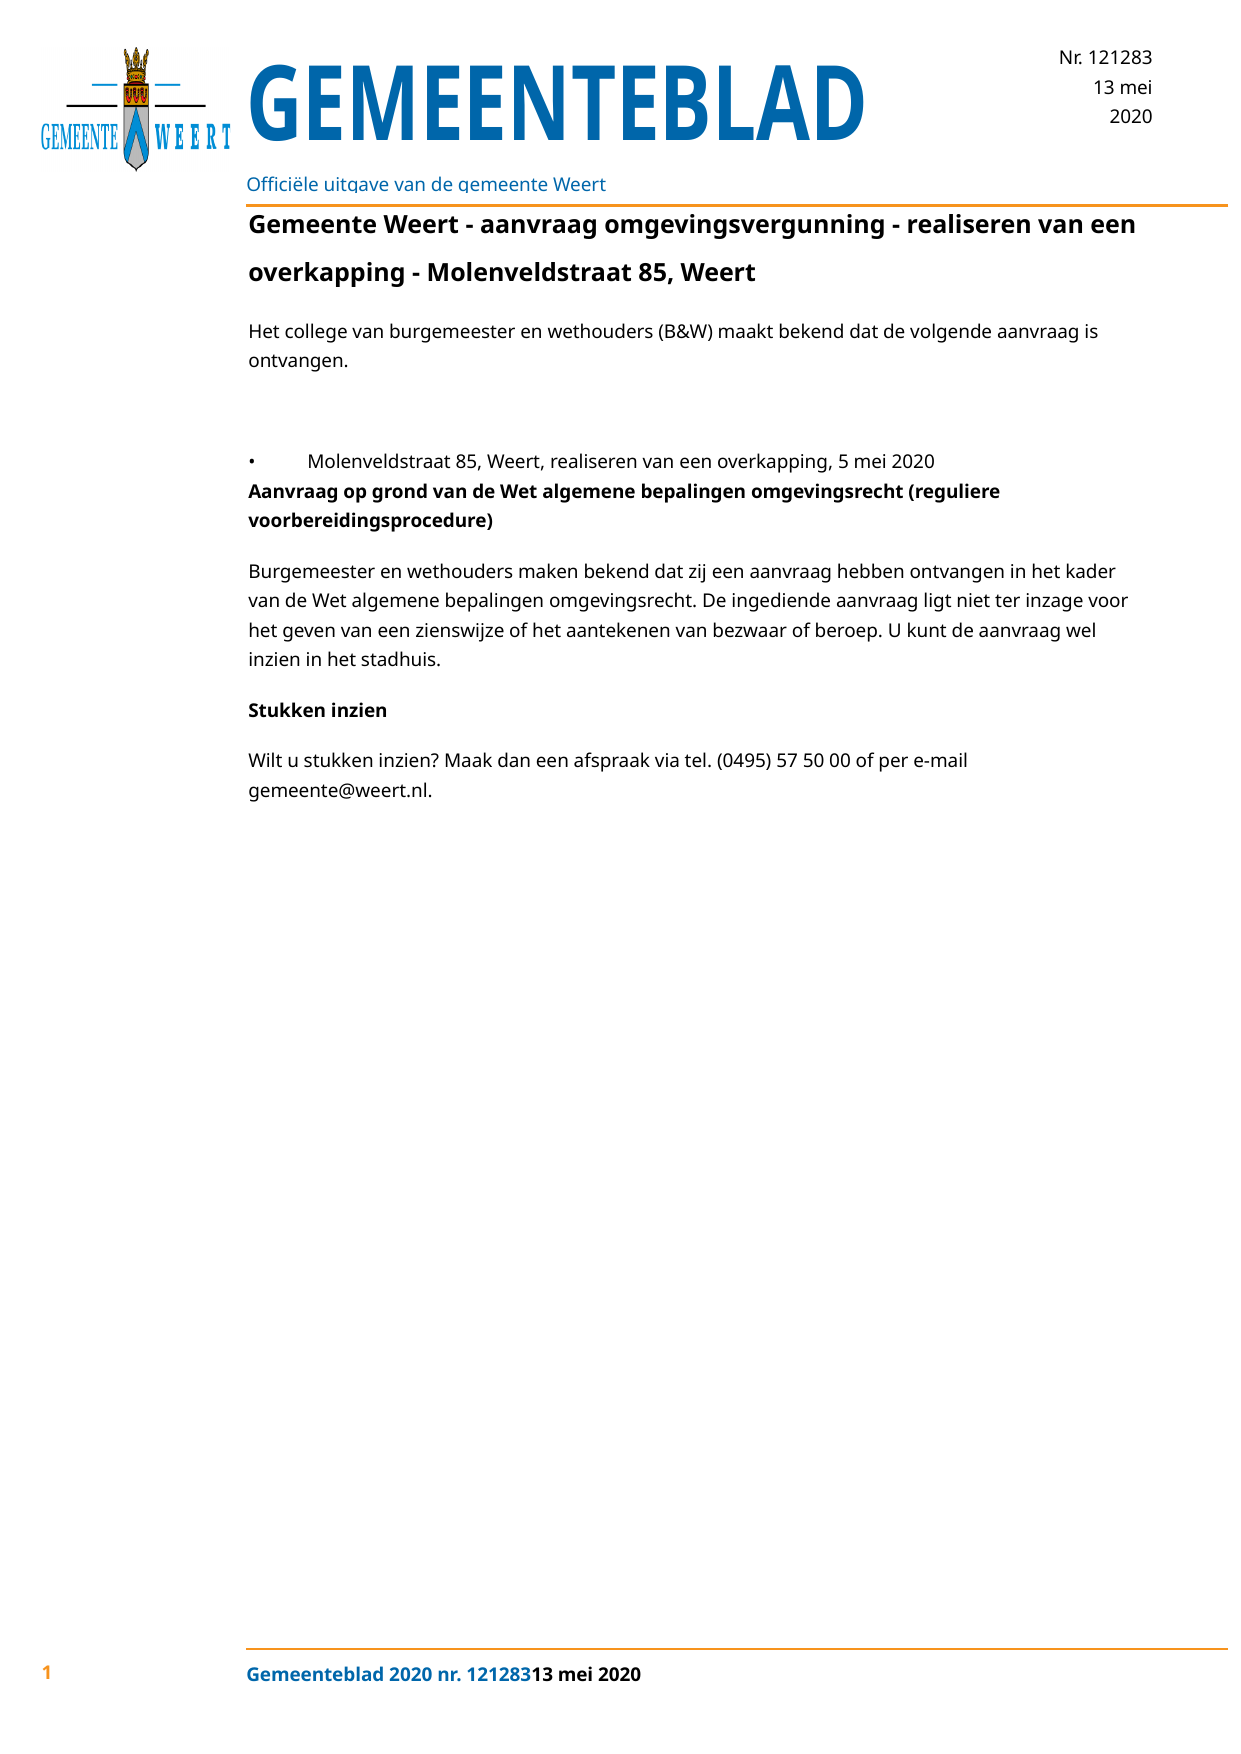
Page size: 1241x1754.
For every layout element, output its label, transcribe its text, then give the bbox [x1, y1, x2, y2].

text Aanvraag op grond van de Wet algemene bepalingen omgevingsrecht (reguliere voorbereidingsprocedure) [248, 478, 1152, 533]
text Wilt u stukken inzien? Maak dan een afspraak via tel. (0495) 57 50 00 of per e-mail gemeente@weert.nl. [248, 747, 1152, 803]
picture [41, 47, 231, 172]
text Gemeente Weert - aanvraag omgevingsvergunning - realiseren van een overkapping - Molenveldstraat 85, Weert [248, 207, 1152, 288]
text Burgemeester en wethouders maken bekend dat zij een aanvraag hebben ontvangen in het kader van de Wet algemene bepalingen omgevingsrecht. De ingediende aanvraag ligt niet ter inzage voor het geven van een zienswijze of het aantekenen van bezwaar of beroep. U kunt de aanvraag wel inzien in het stadhuis. [248, 558, 1152, 672]
text Het college van burgemeester en wethouders (B&W) maakt bekend dat de volgende aanvraag is ontvangen. [248, 318, 1152, 373]
text Stukken inzien [248, 697, 1152, 723]
list Molenveldstraat 85, Weert, realiseren van een overkapping, 5 mei 2020 [248, 448, 1152, 474]
